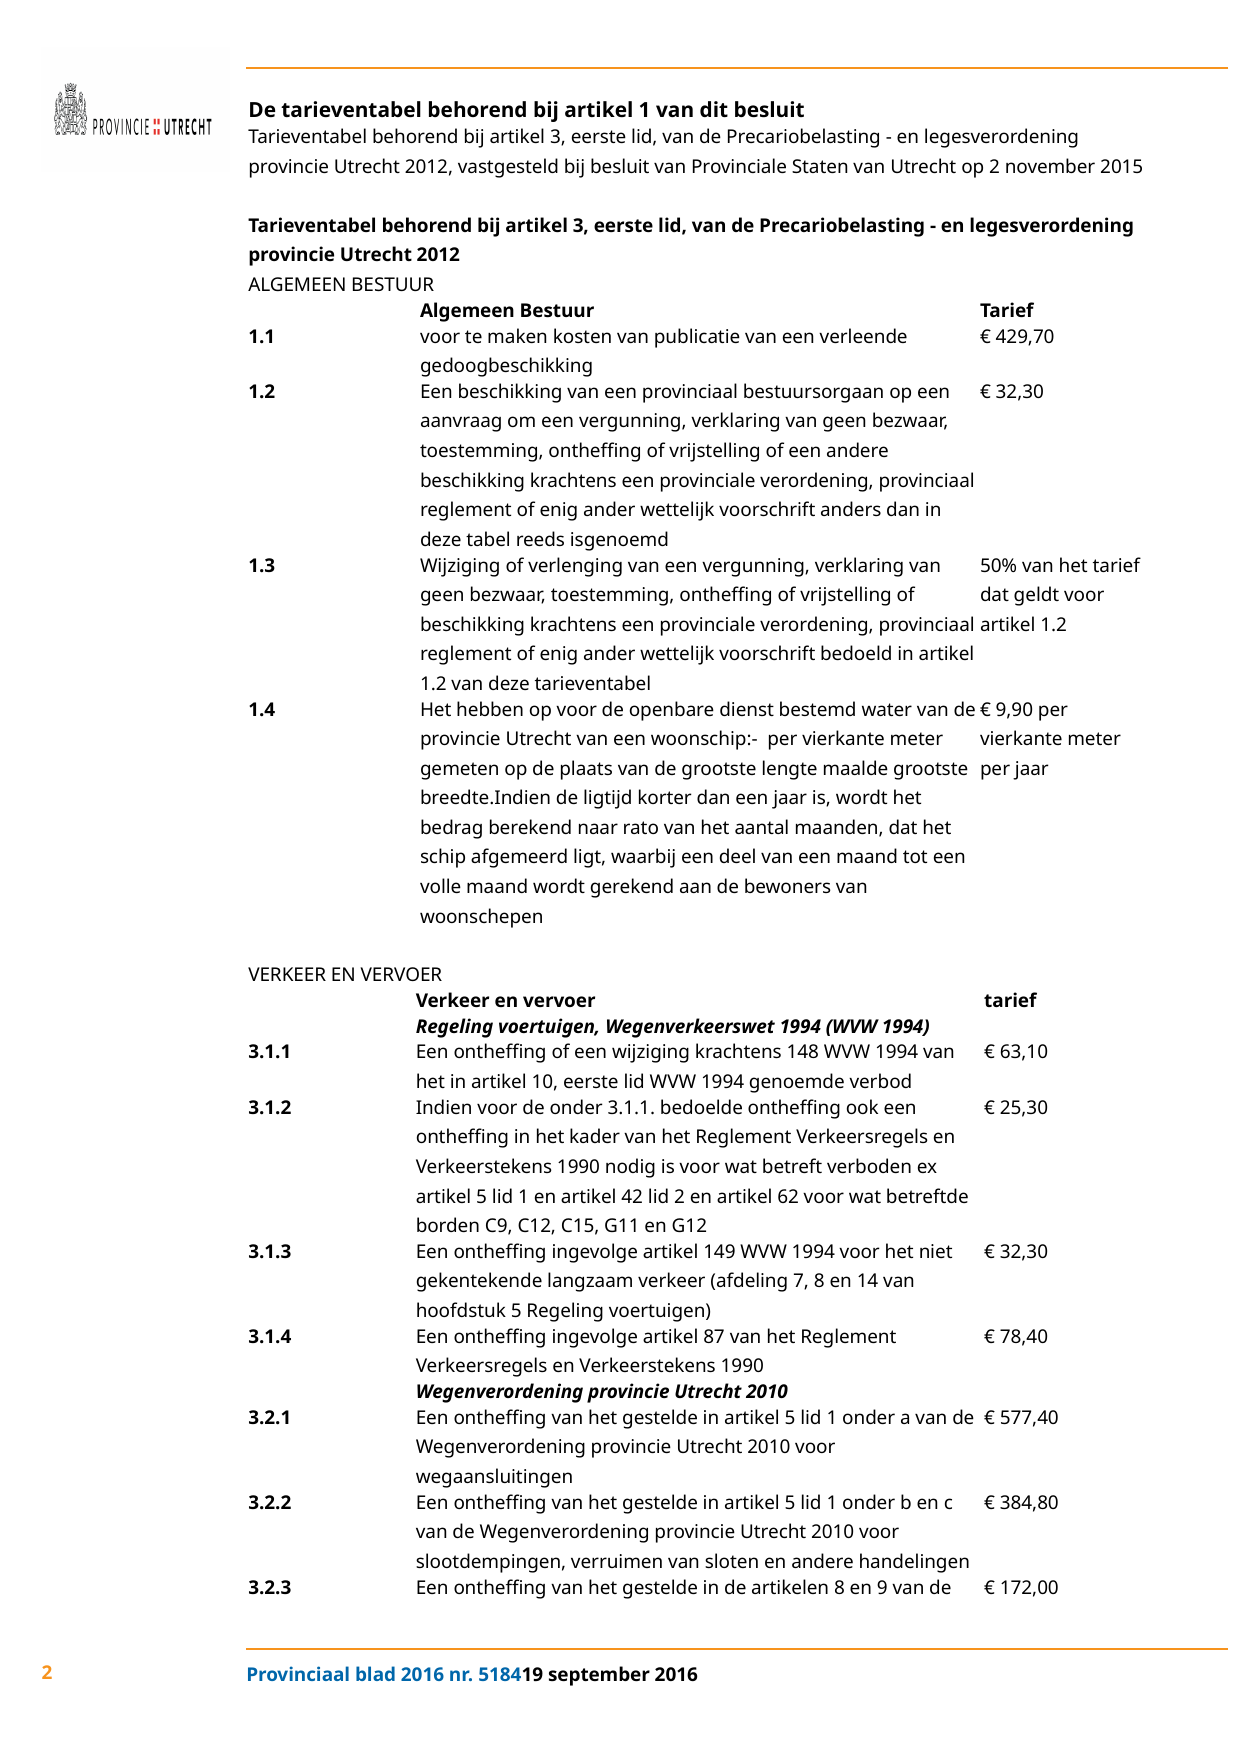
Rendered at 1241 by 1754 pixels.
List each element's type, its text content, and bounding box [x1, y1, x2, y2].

table_cell Wijziging of verlenging van een vergunning, verklaring van geen bezwaar, toestemming, ontheffing of vrijstelling of beschikking krachtens een provinciale verordening, provinciaal reglement of enig ander wettelijk voorschrift bedoeld in artikel 1.2 van deze tarieventabel [420, 552, 980, 696]
table_cell Een ontheffing van het gestelde in de artikelen 8 en 9 van de [416, 1574, 984, 1599]
table_cell Verkeer en vervoer [416, 987, 984, 1013]
table_cell € 63,10 [984, 1039, 1152, 1094]
table_cell 3.1.1 [248, 1039, 416, 1094]
table_cell Een ontheffing of een wijziging krachtens 148 WVW 1994 van het in artikel 10, eerste lid WVW 1994 genoemde verbod [416, 1039, 984, 1094]
table_cell € 172,00 [984, 1574, 1152, 1599]
table_header VERKEER EN VERVOER [248, 962, 1152, 987]
table_cell [248, 1013, 416, 1039]
table_cell 3.2.2 [248, 1489, 416, 1574]
table_cell 1.3 [248, 552, 420, 696]
table_cell Wegenverordening provincie Utrecht 2010 [416, 1378, 984, 1404]
table_cell € 384,80 [984, 1489, 1152, 1574]
table_cell Een beschikking van een provinciaal bestuursorgaan op een aanvraag om een vergunning, verklaring van geen bezwaar, toestemming, ontheffing of vrijstelling of een andere beschikking krachtens een provinciale verordening, provinciaal reglement of enig ander wettelijk voorschrift anders dan in deze tabel reeds isgenoemd [420, 378, 980, 552]
table_cell voor te maken kosten van publicatie van een verleende gedoogbeschikking [420, 323, 980, 378]
table_cell 3.1.3 [248, 1238, 416, 1323]
table_cell Een ontheffing ingevolge artikel 87 van het Reglement Verkeersregels en Verkeerstekens 1990 [416, 1323, 984, 1378]
table_cell 1.4 [248, 696, 420, 929]
table_cell tarief [984, 987, 1152, 1013]
table_cell € 9,90 per vierkante meter per jaar [980, 696, 1152, 929]
table_header ALGEMEEN BESTUUR [248, 271, 1152, 297]
picture [41, 47, 231, 172]
table_cell € 78,40 [984, 1323, 1152, 1378]
table_cell Algemeen Bestuur [420, 297, 980, 323]
table_cell Tarief [980, 297, 1152, 323]
table_cell 3.2.3 [248, 1574, 416, 1599]
table_cell [248, 987, 416, 1013]
table_cell [984, 1013, 1152, 1039]
table_cell 3.1.4 [248, 1323, 416, 1378]
table_cell [248, 297, 420, 323]
table_cell € 577,40 [984, 1404, 1152, 1489]
table_cell 3.1.2 [248, 1094, 416, 1238]
table_cell 50% van het tarief dat geldt voor artikel 1.2 [980, 552, 1152, 696]
table_cell Een ontheffing van het gestelde in artikel 5 lid 1 onder b en c van de Wegenverordening provincie Utrecht 2010 voor slootdempingen, verruimen van sloten en andere handelingen [416, 1489, 984, 1574]
table_cell € 32,30 [984, 1238, 1152, 1323]
table_cell Het hebben op voor de openbare dienst bestemd water van de provincie Utrecht van een woonschip:- per vierkante meter gemeten op de plaats van de grootste lengte maalde grootste breedte.Indien de ligtijd korter dan een jaar is, wordt het bedrag berekend naar rato van het aantal maanden, dat het schip afgemeerd ligt, waarbij een deel van een maand tot een volle maand wordt gerekend aan de bewoners van woonschepen [420, 696, 980, 929]
table_cell € 25,30 [984, 1094, 1152, 1238]
table_cell € 429,70 [980, 323, 1152, 378]
text De tarieventabel behorend bij artikel 1 van dit besluit [248, 95, 1152, 123]
table_cell [248, 1378, 416, 1404]
table_cell Regeling voertuigen, Wegenverkeerswet 1994 (WVW 1994) [416, 1013, 984, 1039]
table_cell Indien voor de onder 3.1.1. bedoelde ontheffing ook een ontheffing in het kader van het Reglement Verkeersregels en Verkeerstekens 1990 nodig is voor wat betreft verboden ex artikel 5 lid 1 en artikel 42 lid 2 en artikel 62 voor wat betreftde borden C9, C12, C15, G11 en G12 [416, 1094, 984, 1238]
table_cell Een ontheffing ingevolge artikel 149 WVW 1994 voor het niet gekentekende langzaam verkeer (afdeling 7, 8 en 14 van hoofdstuk 5 Regeling voertuigen) [416, 1238, 984, 1323]
table_cell 3.2.1 [248, 1404, 416, 1489]
text Tarieventabel behorend bij artikel 3, eerste lid, van de Precariobelasting - en legesverordening provincie Utrecht 2012 [248, 212, 1152, 267]
text Tarieventabel behorend bij artikel 3, eerste lid, van de Precariobelasting - en legesverordening provincie Utrecht 2012, vastgesteld bij besluit van Provinciale Staten van Utrecht op 2 november 2015 [248, 123, 1152, 179]
table_cell € 32,30 [980, 378, 1152, 552]
table_cell 1.1 [248, 323, 420, 378]
table_cell 1.2 [248, 378, 420, 552]
table_cell Een ontheffing van het gestelde in artikel 5 lid 1 onder a van de Wegenverordening provincie Utrecht 2010 voor wegaansluitingen [416, 1404, 984, 1489]
table_cell [984, 1378, 1152, 1404]
